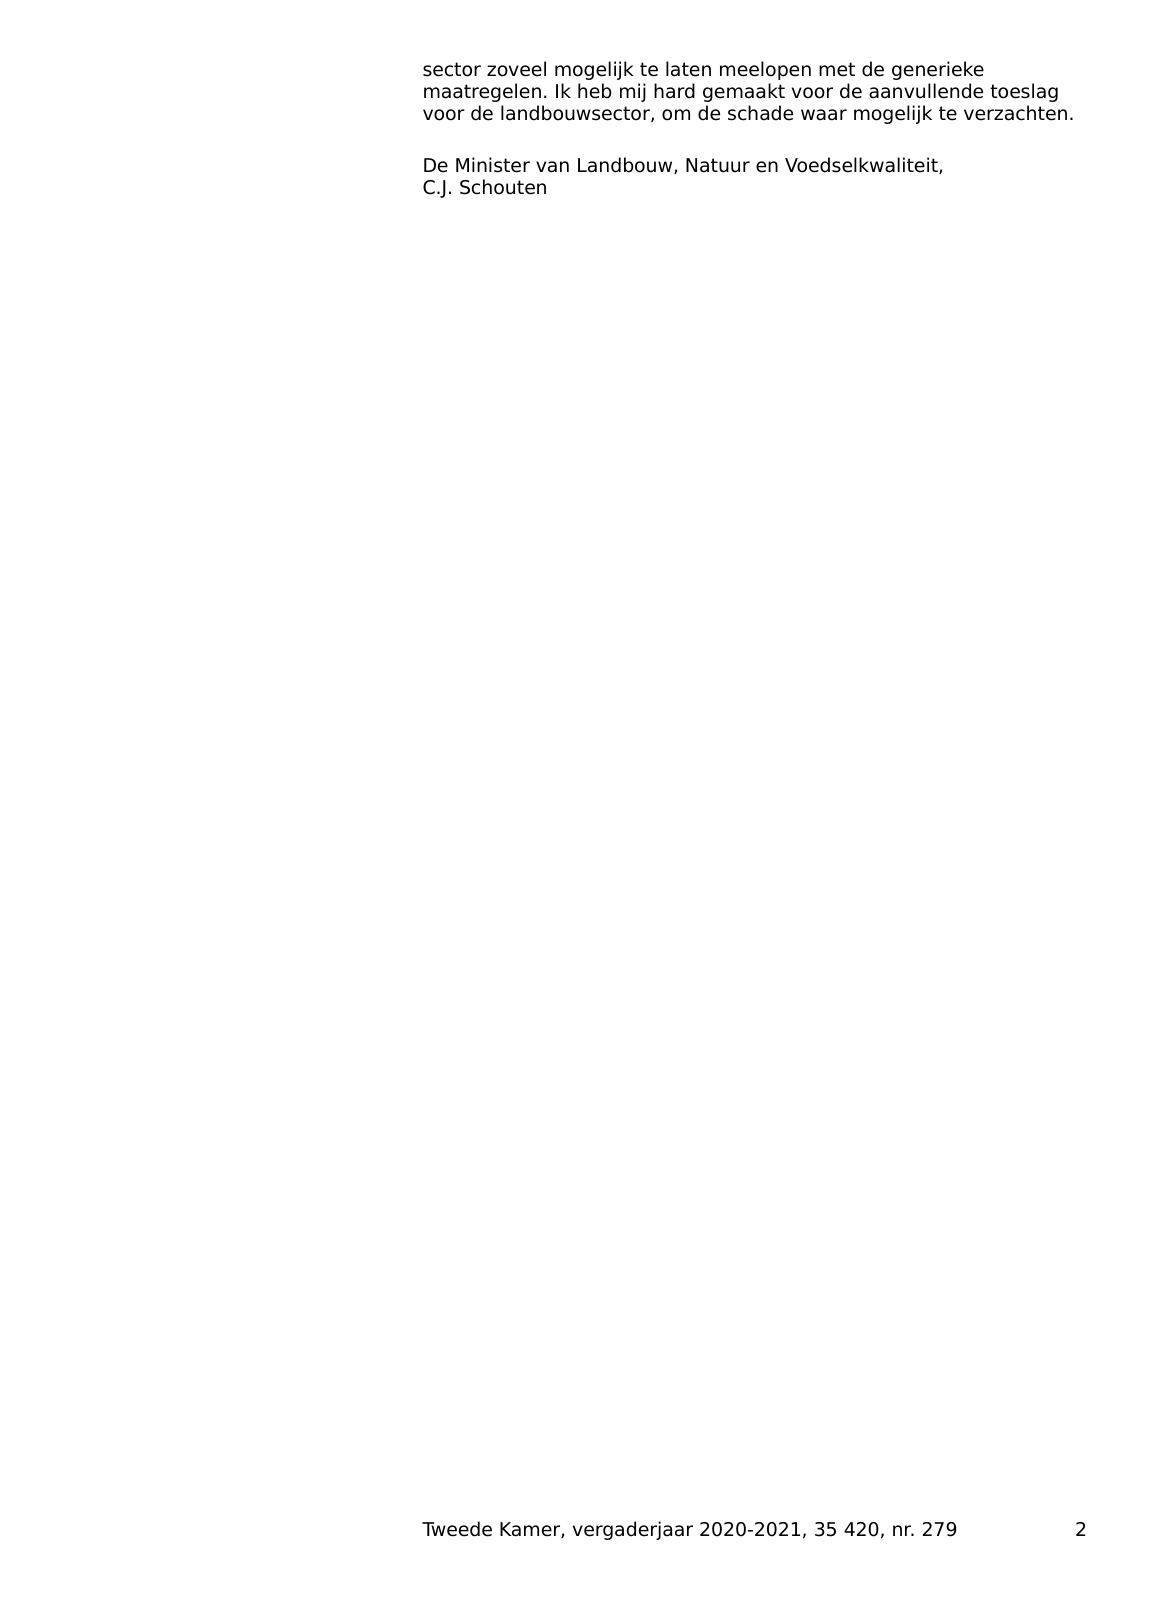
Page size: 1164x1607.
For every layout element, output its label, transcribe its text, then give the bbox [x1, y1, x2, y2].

text De Minister van Landbouw, Natuur en Voedselkwaliteit, C.J. Schouten [422, 155, 1087, 199]
text sector zoveel mogelijk te laten meelopen met de generieke maatregelen. Ik heb mij hard gemaakt voor de aanvullende toeslag voor de landbouwsector, om de schade waar mogelijk te verzachten. [422, 59, 1087, 125]
